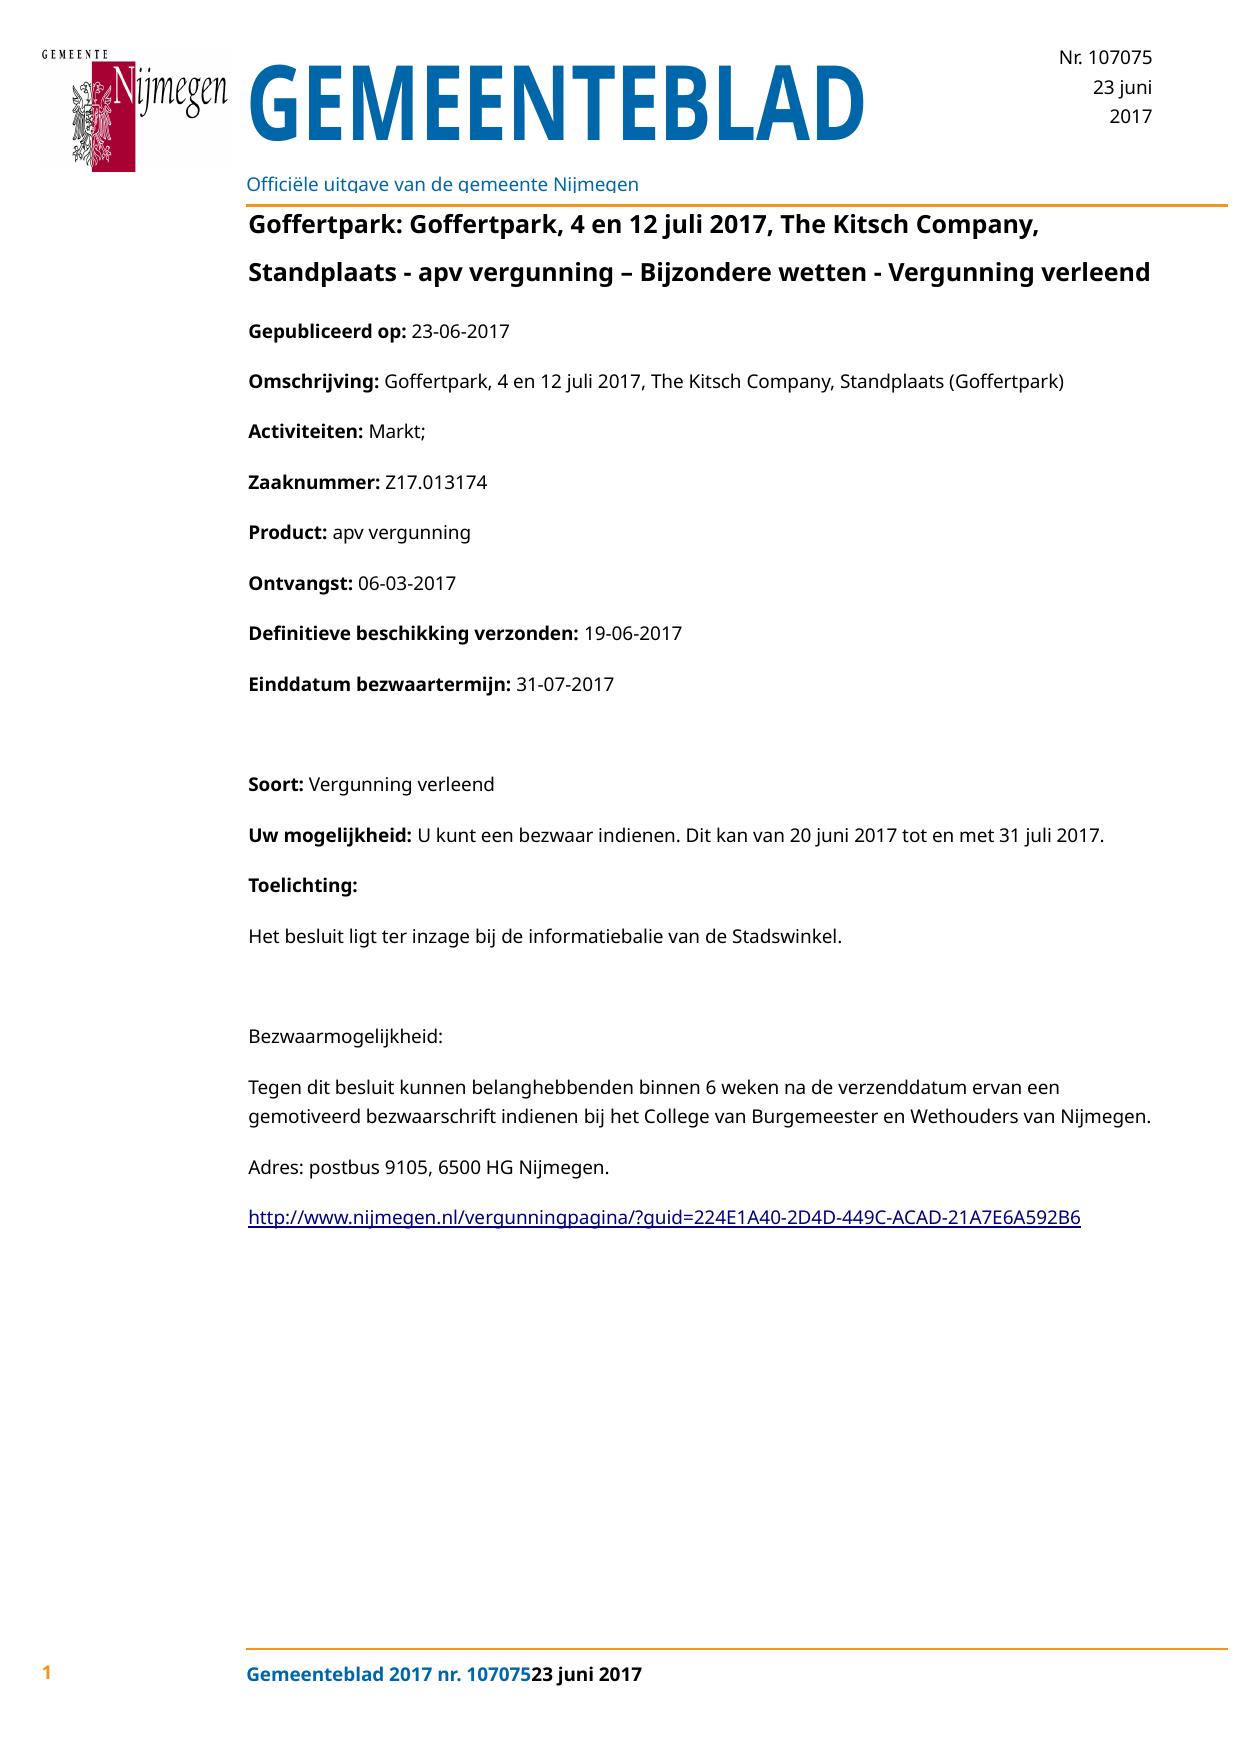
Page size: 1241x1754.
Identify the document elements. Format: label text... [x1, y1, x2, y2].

text Omschrijving: Goffertpark, 4 en 12 juli 2017, The Kitsch Company, Standplaats (Goffertpark) [248, 368, 1152, 394]
text Tegen dit besluit kunnen belanghebbenden binnen 6 weken na de verzenddatum ervan een gemotiveerd bezwaarschrift indienen bij het College van Burgemeester en Wethouders van Nijmegen. [248, 1074, 1152, 1129]
text Soort: Vergunning verleend [248, 772, 1152, 797]
text Toelichting: [248, 872, 1152, 898]
text Activiteiten: Markt; [248, 419, 1152, 444]
text http://www.nijmegen.nl/vergunningpagina/?guid=224E1A40-2D4D-449C-ACAD-21A7E6A592B6 [248, 1204, 1152, 1230]
text Ontvangst: 06-03-2017 [248, 570, 1152, 596]
text Zaaknummer: Z17.013174 [248, 469, 1152, 495]
text Einddatum bezwaartermijn: 31-07-2017 [248, 671, 1152, 697]
text Uw mogelijkheid: U kunt een bezwaar indienen. Dit kan van 20 juni 2017 tot en met 31 juli 2017. [248, 822, 1152, 848]
text Goffertpark: Goffertpark, 4 en 12 juli 2017, The Kitsch Company, Standplaats - apv vergunning – Bijzondere wetten - Vergunning verleend [248, 207, 1152, 288]
text Het besluit ligt ter inzage bij de informatiebalie van de Stadswinkel. [248, 923, 1152, 949]
text Product: apv vergunning [248, 519, 1152, 545]
text Bezwaarmogelijkheid: [248, 1024, 1152, 1049]
text Gepubliceerd op: 23-06-2017 [248, 318, 1152, 344]
picture [41, 47, 231, 172]
text Definitieve beschikking verzonden: 19-06-2017 [248, 620, 1152, 646]
text Adres: postbus 9105, 6500 HG Nijmegen. [248, 1154, 1152, 1180]
